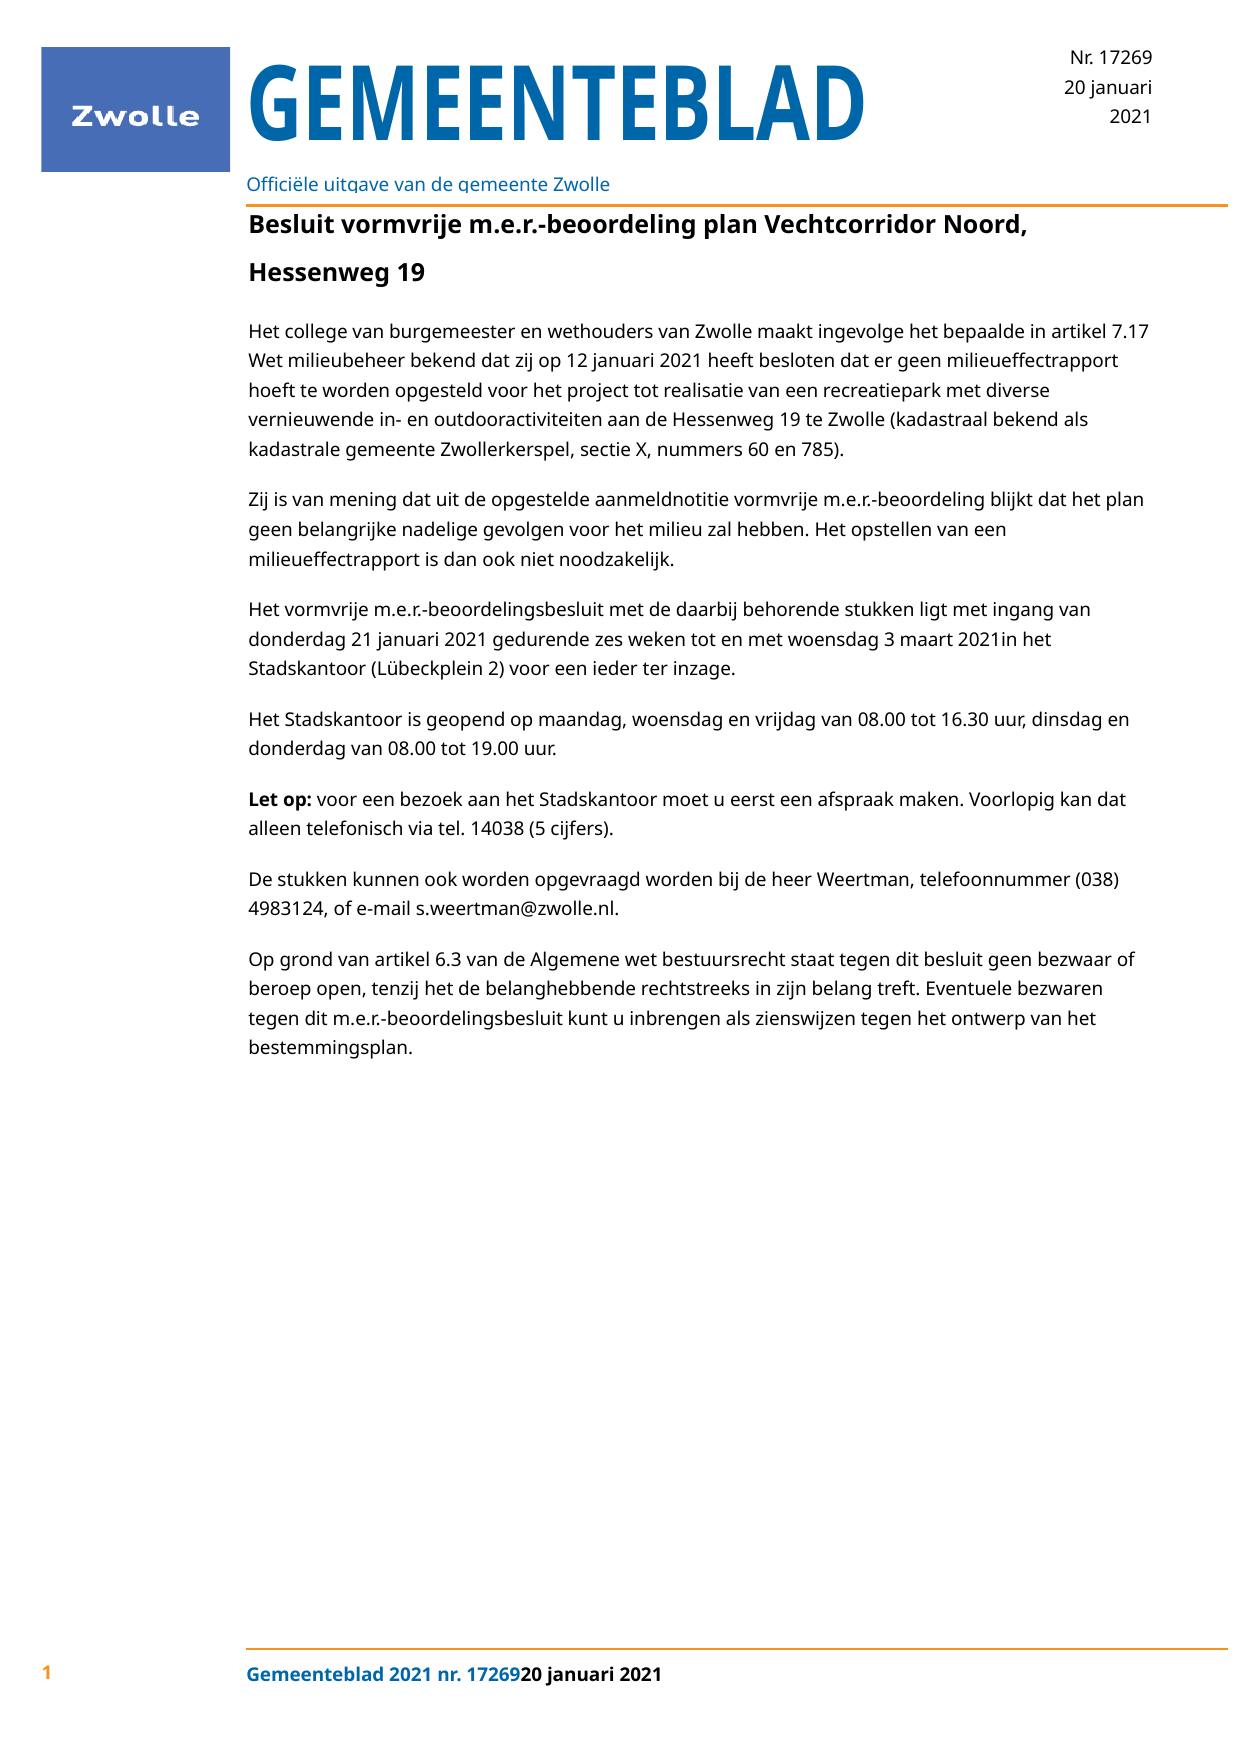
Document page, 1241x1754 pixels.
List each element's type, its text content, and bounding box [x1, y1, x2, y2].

text Het college van burgemeester en wethouders van Zwolle maakt ingevolge het bepaalde in artikel 7.17 Wet milieubeheer bekend dat zij op 12 januari 2021 heeft besloten dat er geen milieueffectrapport hoeft te worden opgesteld voor het project tot realisatie van een recreatiepark met diverse vernieuwende in- en outdooractiviteiten aan de Hessenweg 19 te Zwolle (kadastraal bekend als kadastrale gemeente Zwollerkerspel, sectie X, nummers 60 en 785). [248, 318, 1152, 462]
picture [41, 47, 231, 172]
text Besluit vormvrije m.e.r.-beoordeling plan Vechtcorridor Noord, Hessenweg 19 [248, 207, 1152, 288]
text Het vormvrije m.e.r.-beoordelingsbesluit met de daarbij behorende stukken ligt met ingang van donderdag 21 januari 2021 gedurende zes weken tot en met woensdag 3 maart 2021in het Stadskantoor (Lübeckplein 2) voor een ieder ter inzage. [248, 596, 1152, 681]
text Zij is van mening dat uit de opgestelde aanmeldnotitie vormvrije m.e.r.-beoordeling blijkt dat het plan geen belangrijke nadelige gevolgen voor het milieu zal hebben. Het opstellen van een milieueffectrapport is dan ook niet noodzakelijk. [248, 487, 1152, 572]
text Op grond van artikel 6.3 van de Algemene wet bestuursrecht staat tegen dit besluit geen bezwaar of beroep open, tenzij het de belanghebbende rechtstreeks in zijn belang treft. Eventuele bezwaren tegen dit m.e.r.-beoordelingsbesluit kunt u inbrengen als zienswijzen tegen het ontwerp van het bestemmingsplan. [248, 946, 1152, 1060]
text Het Stadskantoor is geopend op maandag, woensdag en vrijdag van 08.00 tot 16.30 uur, dinsdag en donderdag van 08.00 tot 19.00 uur. [248, 706, 1152, 761]
text De stukken kunnen ook worden opgevraagd worden bij de heer Weertman, telefoonnummer (038) 4983124, of e-mail s.weertman@zwolle.nl. [248, 866, 1152, 921]
text Let op: voor een bezoek aan het Stadskantoor moet u eerst een afspraak maken. Voorlopig kan dat alleen telefonisch via tel. 14038 (5 cijfers). [248, 786, 1152, 841]
